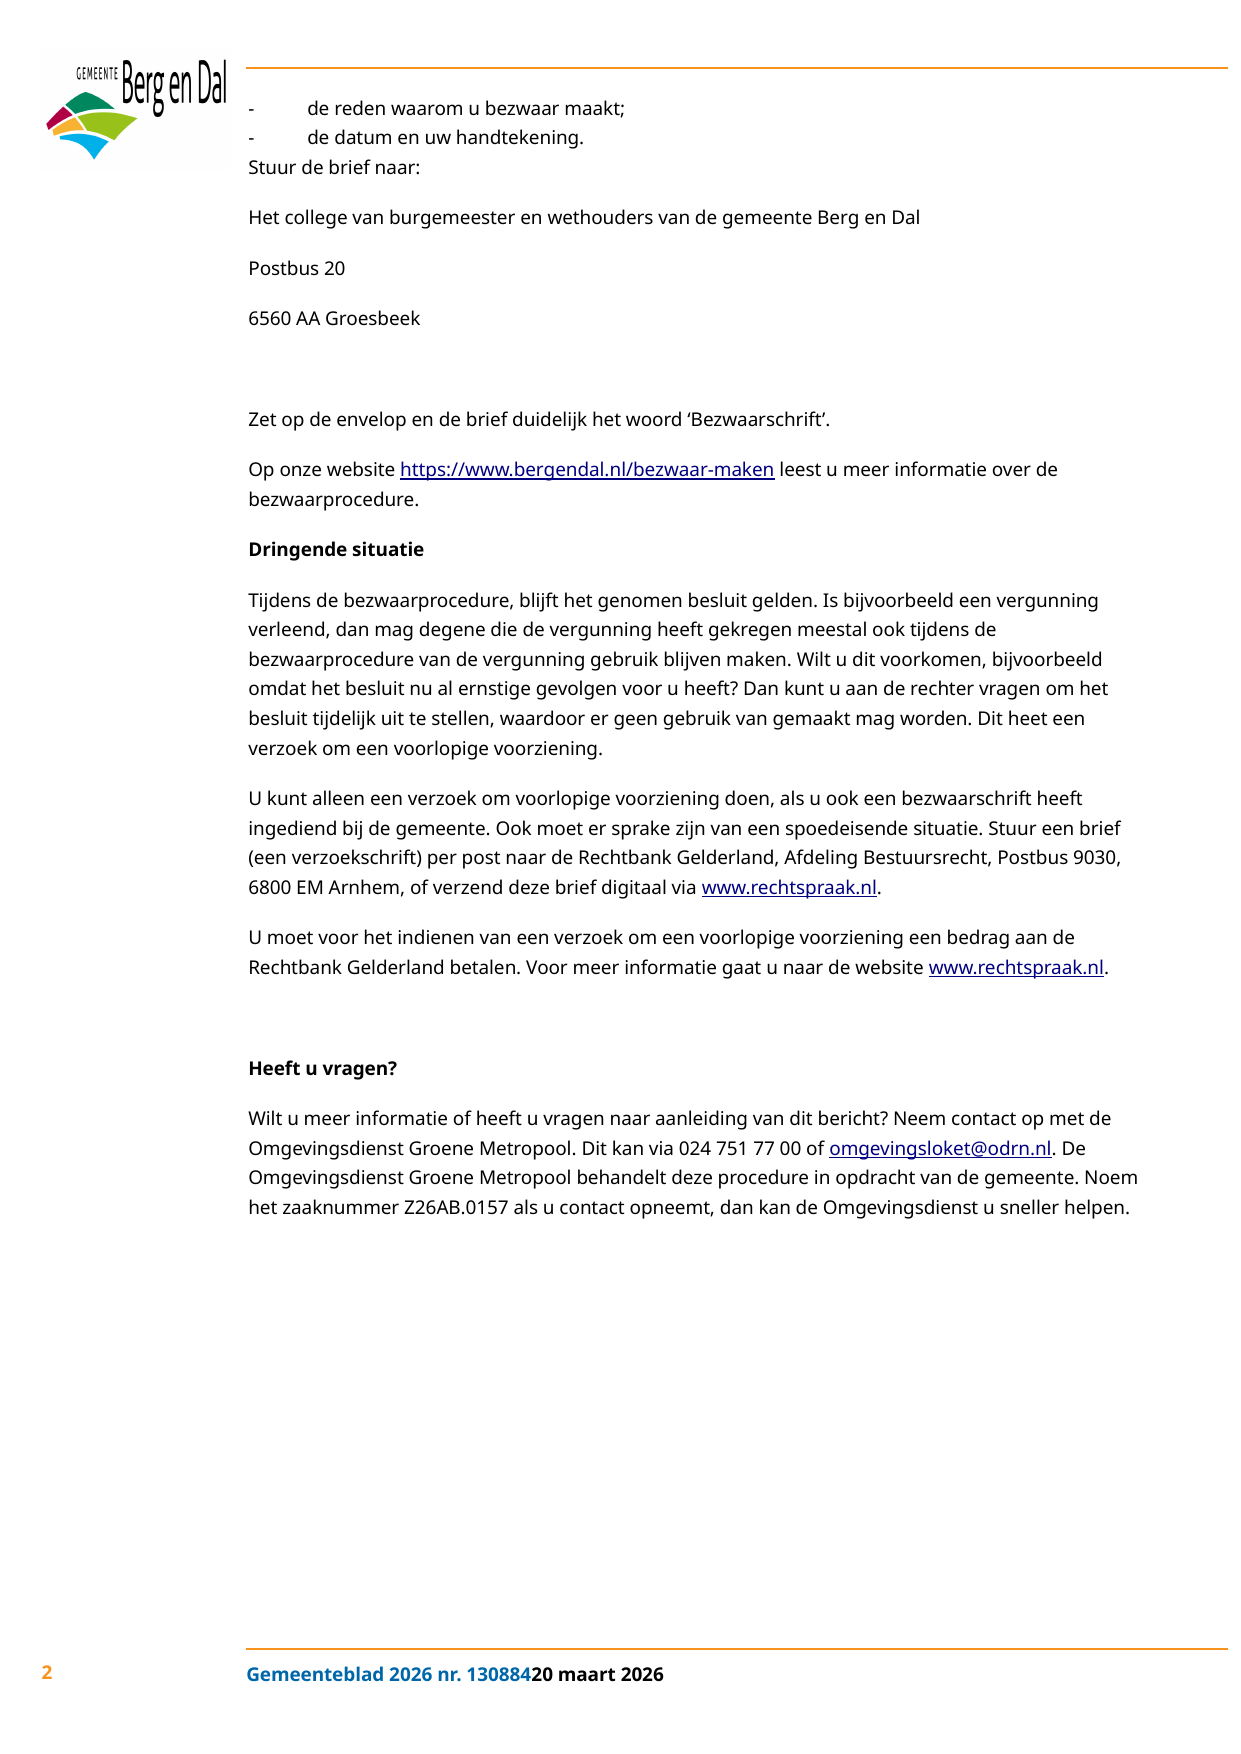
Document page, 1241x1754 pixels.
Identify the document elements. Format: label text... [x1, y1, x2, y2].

list de datum en uw handtekening. [248, 124, 1152, 150]
text Op onze website https://www.bergendal.nl/bezwaar-maken leest u meer informatie over de bezwaarprocedure. [248, 456, 1152, 512]
list de reden waarom u bezwaar maakt; [248, 95, 1152, 121]
text Zet op de envelop en de brief duidelijk het woord ‘Bezwaarschrift’. [248, 406, 1152, 432]
text Heeft u vragen? [248, 1055, 1152, 1081]
text Stuur de brief naar: [248, 154, 1152, 180]
text U moet voor het indienen van een verzoek om een voorlopige voorziening een bedrag aan de Rechtbank Gelderland betalen. Voor meer informatie gaat u naar de website www.rechtspraak.nl. [248, 924, 1152, 980]
picture [41, 47, 231, 172]
text Het college van burgemeester en wethouders van de gemeente Berg en Dal [248, 204, 1152, 230]
text U kunt alleen een verzoek om voorlopige voorziening doen, als u ook een bezwaarschrift heeft ingediend bij de gemeente. Ook moet er sprake zijn van een spoedeisende situatie. Stuur een brief (een verzoekschrift) per post naar de Rechtbank Gelderland, Afdeling Bestuursrecht, Postbus 9030, 6800 EM Arnhem, of verzend deze brief digitaal via www.rechtspraak.nl. [248, 785, 1152, 900]
text Wilt u meer informatie of heeft u vragen naar aanleiding van dit bericht? Neem contact op met de Omgevingsdienst Groene Metropool. Dit kan via 024 751 77 00 of omgevingsloket@odrn.nl. De Omgevingsdienst Groene Metropool behandelt deze procedure in opdracht van de gemeente. Noem het zaaknummer Z26AB.0157 als u contact opneemt, dan kan de Omgevingsdienst u sneller helpen. [248, 1105, 1152, 1220]
text Tijdens de bezwaarprocedure, blijft het genomen besluit gelden. Is bijvoorbeeld een vergunning verleend, dan mag degene die de vergunning heeft gekregen meestal ook tijdens de bezwaarprocedure van de vergunning gebruik blijven maken. Wilt u dit voorkomen, bijvoorbeeld omdat het besluit nu al ernstige gevolgen voor u heeft? Dan kunt u aan de rechter vragen om het besluit tijdelijk uit te stellen, waardoor er geen gebruik van gemaakt mag worden. Dit heet een verzoek om een voorlopige voorziening. [248, 587, 1152, 761]
text Postbus 20 [248, 255, 1152, 281]
text 6560 AA Groesbeek [248, 305, 1152, 331]
text Dringende situatie [248, 536, 1152, 562]
